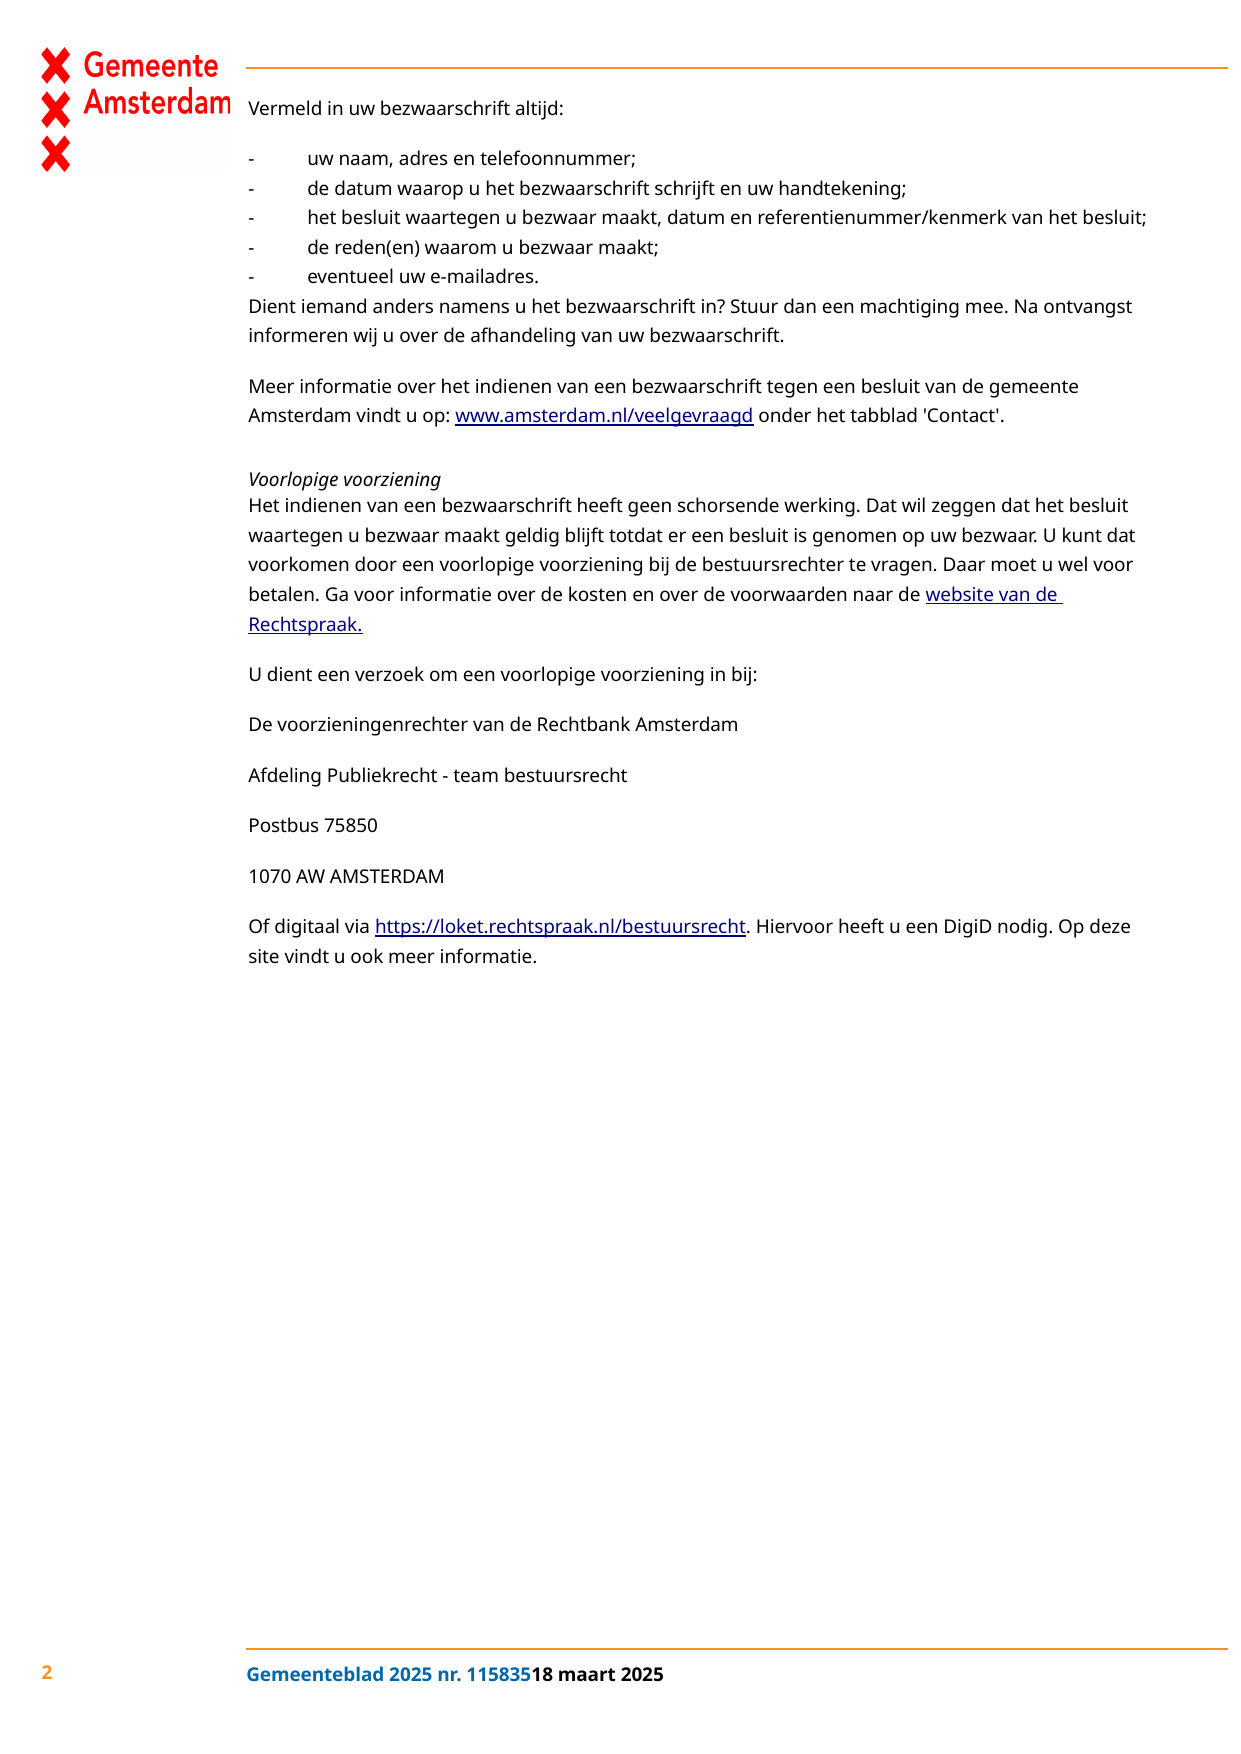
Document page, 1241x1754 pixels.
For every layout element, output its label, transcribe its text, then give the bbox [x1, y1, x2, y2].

text De voorzieningenrechter van de Rechtbank Amsterdam [248, 712, 1152, 737]
picture [41, 47, 231, 172]
text Dient iemand anders namens u het bezwaarschrift in? Stuur dan een machtiging mee. Na ontvangst informeren wij u over de afhandeling van uw bezwaarschrift. [248, 293, 1152, 348]
list de reden(en) waarom u bezwaar maakt; [248, 234, 1152, 260]
list het besluit waartegen u bezwaar maakt, datum en referentienummer/kenmerk van het besluit; [248, 204, 1152, 230]
text Of digitaal via https://loket.rechtspraak.nl/bestuursrecht. Hiervoor heeft u een DigiD nodig. Op deze site vindt u ook meer informatie. [248, 913, 1152, 968]
text Afdeling Publiekrecht - team bestuursrecht [248, 762, 1152, 788]
text Meer informatie over het indienen van een bezwaarschrift tegen een besluit van de gemeente Amsterdam vindt u op: www.amsterdam.nl/veelgevraagd onder het tabblad 'Contact'. [248, 373, 1152, 428]
text Het indienen van een bezwaarschrift heeft geen schorsende werking. Dat wil zeggen dat het besluit waartegen u bezwaar maakt geldig blijft totdat er een besluit is genomen op uw bezwaar. U kunt dat voorkomen door een voorlopige voorziening bij de bestuursrechter te vragen. Daar moet u wel voor betalen. Ga voor informatie over de kosten en over de voorwaarden naar de website van de Rechtspraak. [248, 492, 1152, 636]
text U dient een verzoek om een voorlopige voorziening in bij: [248, 661, 1152, 687]
text Vermeld in uw bezwaarschrift altijd: [248, 95, 1152, 121]
text 1070 AW AMSTERDAM [248, 863, 1152, 888]
text Voorlopige voorziening [248, 467, 1152, 492]
text Postbus 75850 [248, 812, 1152, 838]
list uw naam, adres en telefoonnummer; [248, 145, 1152, 171]
list eventueel uw e-mailadres. [248, 263, 1152, 289]
list de datum waarop u het bezwaarschrift schrijft en uw handtekening; [248, 175, 1152, 201]
